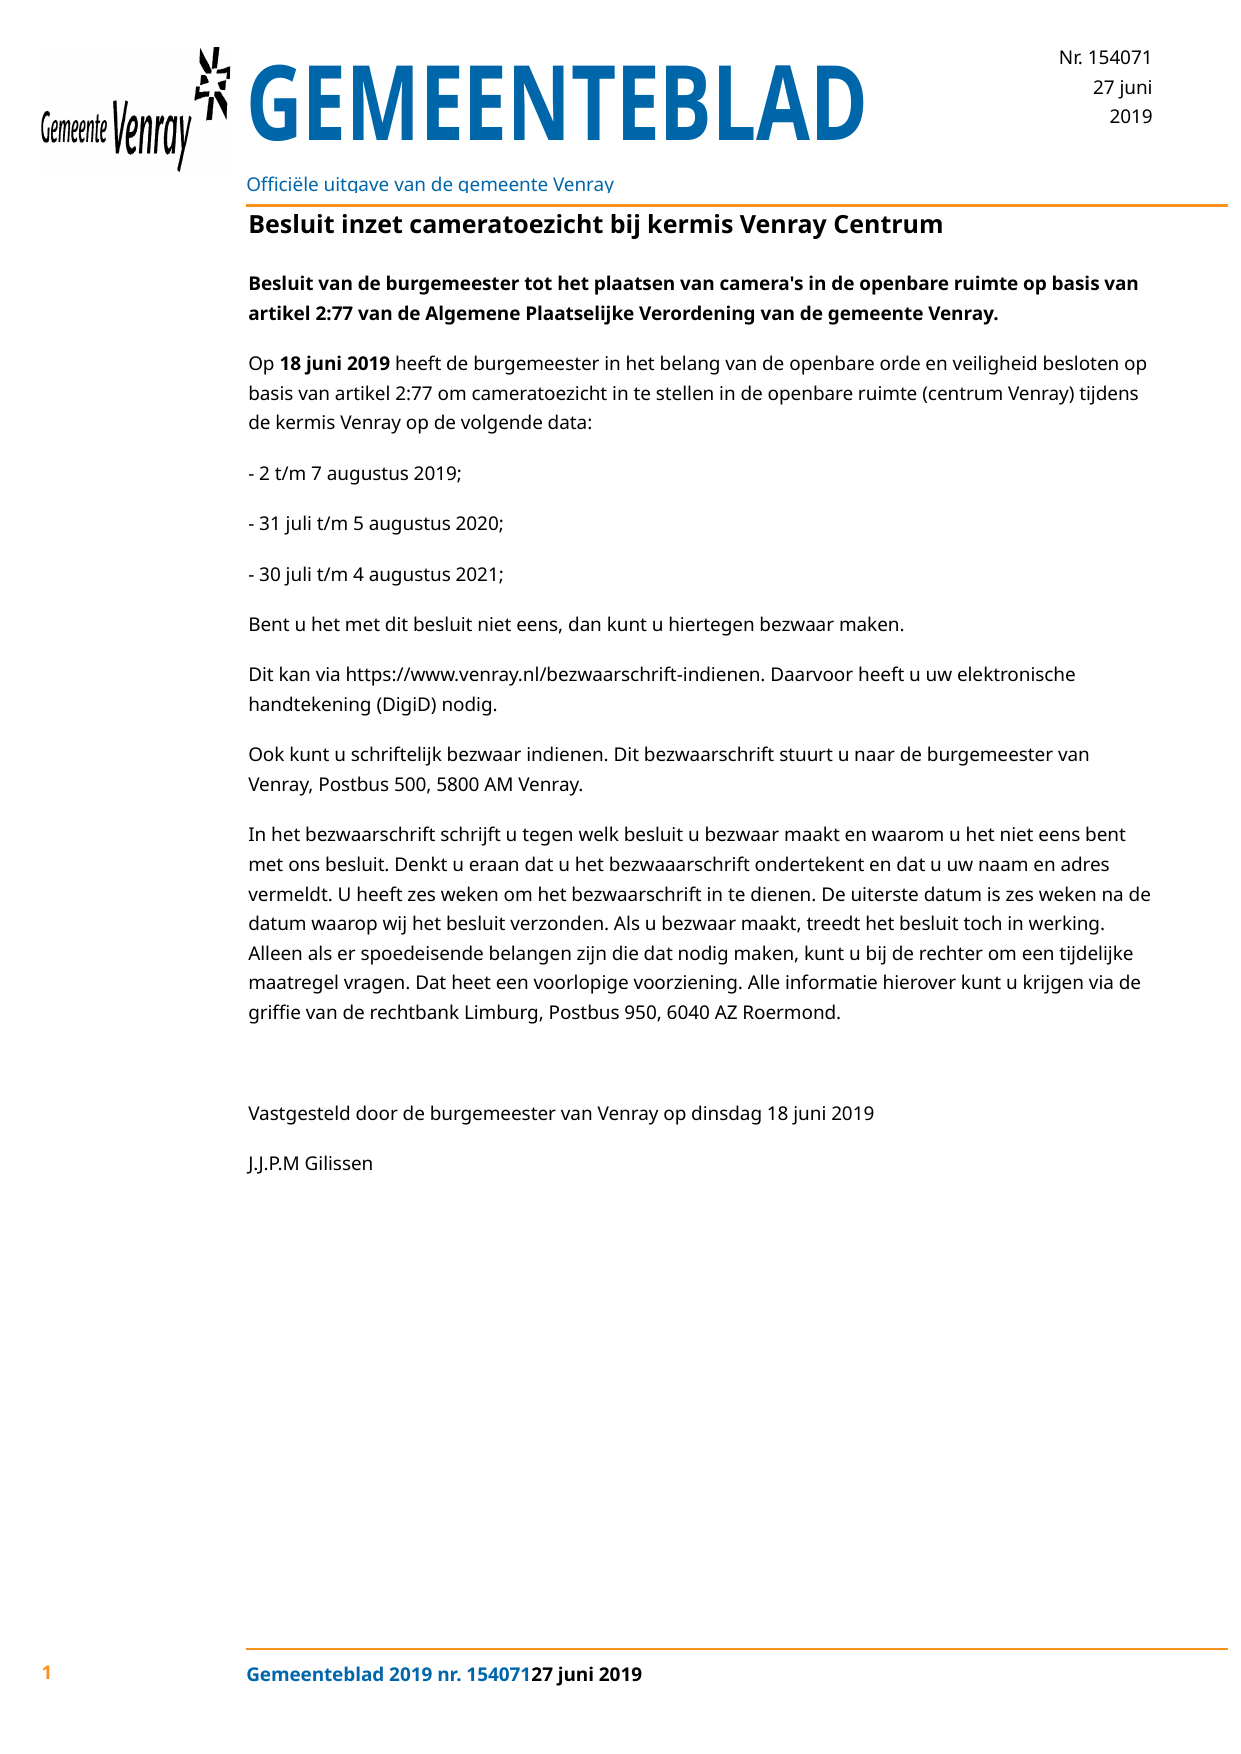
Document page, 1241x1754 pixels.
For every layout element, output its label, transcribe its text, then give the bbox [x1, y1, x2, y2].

picture [41, 47, 231, 172]
text Op 18 juni 2019 heeft de burgemeester in het belang van de openbare orde en veiligheid besloten op basis van artikel 2:77 om cameratoezicht in te stellen in de openbare ruimte (centrum Venray) tijdens de kermis Venray op de volgende data: [248, 350, 1152, 435]
text - 2 t/m 7 augustus 2019; [248, 460, 1152, 486]
text J.J.P.M Gilissen [248, 1150, 1152, 1176]
text Besluit inzet cameratoezicht bij kermis Venray Centrum [248, 207, 1152, 241]
text - 31 juli t/m 5 augustus 2020; [248, 510, 1152, 536]
text Vastgesteld door de burgemeester van Venray op dinsdag 18 juni 2019 [248, 1100, 1152, 1126]
text Besluit van de burgemeester tot het plaatsen van camera's in de openbare ruimte op basis van artikel 2:77 van de Algemene Plaatselijke Verordening van de gemeente Venray. [248, 270, 1152, 326]
text In het bezwaarschrift schrijft u tegen welk besluit u bezwaar maakt en waarom u het niet eens bent met ons besluit. Denkt u eraan dat u het bezwaaarschrift ondertekent en dat u uw naam en adres vermeldt. U heeft zes weken om het bezwaarschrift in te dienen. De uiterste datum is zes weken na de datum waarop wij het besluit verzonden. Als u bezwaar maakt, treedt het besluit toch in werking. Alleen als er spoedeisende belangen zijn die dat nodig maken, kunt u bij de rechter om een tijdelijke maatregel vragen. Dat heet een voorlopige voorziening. Alle informatie hierover kunt u krijgen via de griffie van de rechtbank Limburg, Postbus 950, 6040 AZ Roermond. [248, 822, 1152, 1025]
text Dit kan via https://www.venray.nl/bezwaarschrift-indienen. Daarvoor heeft u uw elektronische handtekening (DigiD) nodig. [248, 662, 1152, 717]
text Ook kunt u schriftelijk bezwaar indienen. Dit bezwaarschrift stuurt u naar de burgemeester van Venray, Postbus 500, 5800 AM Venray. [248, 742, 1152, 797]
text - 30 juli t/m 4 augustus 2021; [248, 561, 1152, 586]
text Bent u het met dit besluit niet eens, dan kunt u hiertegen bezwaar maken. [248, 611, 1152, 637]
